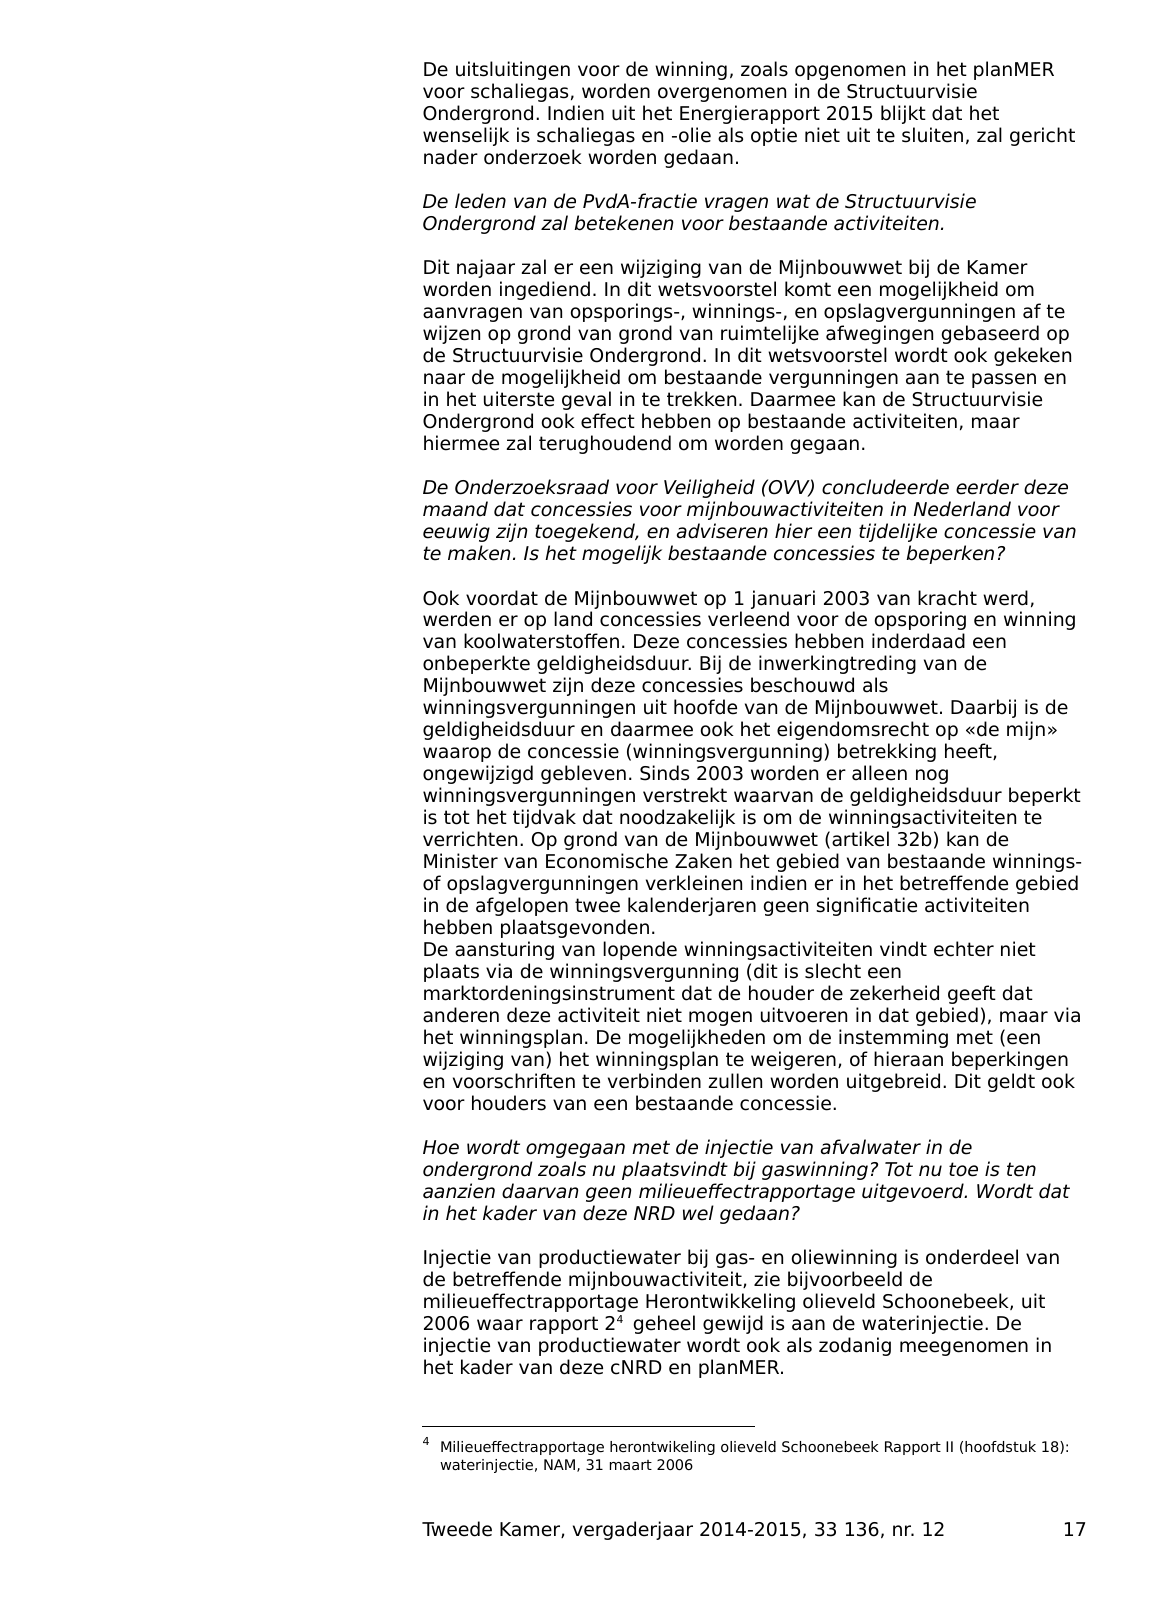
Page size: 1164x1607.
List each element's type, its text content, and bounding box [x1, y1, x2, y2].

text Hoe wordt omgegaan met de injectie van afvalwater in de ondergrond zoals nu plaatsvindt bij gaswinning? Tot nu toe is ten aanzien daarvan geen milieueffectrapportage uitgevoerd. Wordt dat in het kader van deze NRD wel gedaan? [422, 1137, 1087, 1225]
text Dit najaar zal er een wijziging van de Mijnbouwwet bij de Kamer worden ingediend. In dit wetsvoorstel komt een mogelijkheid om aanvragen van opsporings-, winnings-, en opslagvergunningen af te wijzen op grond van grond van ruimtelijke afwegingen gebaseerd op de Structuurvisie Ondergrond. In dit wetsvoorstel wordt ook gekeken naar de mogelijkheid om bestaande vergunningen aan te passen en in het uiterste geval in te trekken. Daarmee kan de Structuurvisie Ondergrond ook effect hebben op bestaande activiteiten, maar hiermee zal terughoudend om worden gegaan. [422, 257, 1087, 455]
text Ook voordat de Mijnbouwwet op 1 januari 2003 van kracht werd, werden er op land concessies verleend voor de opsporing en winning van koolwaterstoffen. Deze concessies hebben inderdaad een onbeperkte geldigheidsduur. Bij de inwerkingtreding van de Mijnbouwwet zijn deze concessies beschouwd als winningsvergunningen uit hoofde van de Mijnbouwwet. Daarbij is de geldigheidsduur en daarmee ook het eigendomsrecht op «de mijn» waarop de concessie (winningsvergunning) betrekking heeft, ongewijzigd gebleven. Sinds 2003 worden er alleen nog winningsvergunningen verstrekt waarvan de geldigheidsduur beperkt is tot het tijdvak dat noodzakelijk is om de winningsactiviteiten te verrichten. Op grond van de Mijnbouwwet (artikel 32b) kan de Minister van Economische Zaken het gebied van bestaande winnings- of opslagvergunningen verkleinen indien er in het betreffende gebied in de afgelopen twee kalenderjaren geen significatie activiteiten hebben plaatsgevonden. [422, 587, 1087, 939]
text De Onderzoeksraad voor Veiligheid (OVV) concludeerde eerder deze maand dat concessies voor mijnbouwactiviteiten in Nederland voor eeuwig zijn toegekend, en adviseren hier een tijdelijke concessie van te maken. Is het mogelijk bestaande concessies te beperken? [422, 477, 1087, 565]
text De leden van de PvdA-fractie vragen wat de Structuurvisie Ondergrond zal betekenen voor bestaande activiteiten. [422, 191, 1087, 235]
text De aansturing van lopende winningsactiviteiten vindt echter niet plaats via de winningsvergunning (dit is slecht een marktordeningsinstrument dat de houder de zekerheid geeft dat anderen deze activiteit niet mogen uitvoeren in dat gebied), maar via het winningsplan. De mogelijkheden om de instemming met (een wijziging van) het winningsplan te weigeren, of hieraan beperkingen en voorschriften te verbinden zullen worden uitgebreid. Dit geldt ook voor houders van een bestaande concessie. [422, 939, 1087, 1115]
text De uitsluitingen voor de winning, zoals opgenomen in het planMER voor schaliegas, worden overgenomen in de Structuurvisie Ondergrond. Indien uit het Energierapport 2015 blijkt dat het wenselijk is schaliegas en -olie als optie niet uit te sluiten, zal gericht nader onderzoek worden gedaan. [422, 59, 1087, 169]
text Milieueffectrapportage herontwikeling olieveld Schoonebeek Rapport II (hoofdstuk 18): waterinjectie, NAM, 31 maart 2006 [422, 1435, 1087, 1474]
text Injectie van productiewater bij gas- en oliewinning is onderdeel van de betreffende mijnbouwactiviteit, zie bijvoorbeeld de milieueffectrapportage Herontwikkeling olieveld Schoonebeek, uit 2006 waar rapport 2 geheel gewijd is aan de waterinjectie. De injectie van productiewater wordt ook als zodanig meegenomen in het kader van deze cNRD en planMER. [422, 1247, 1087, 1379]
